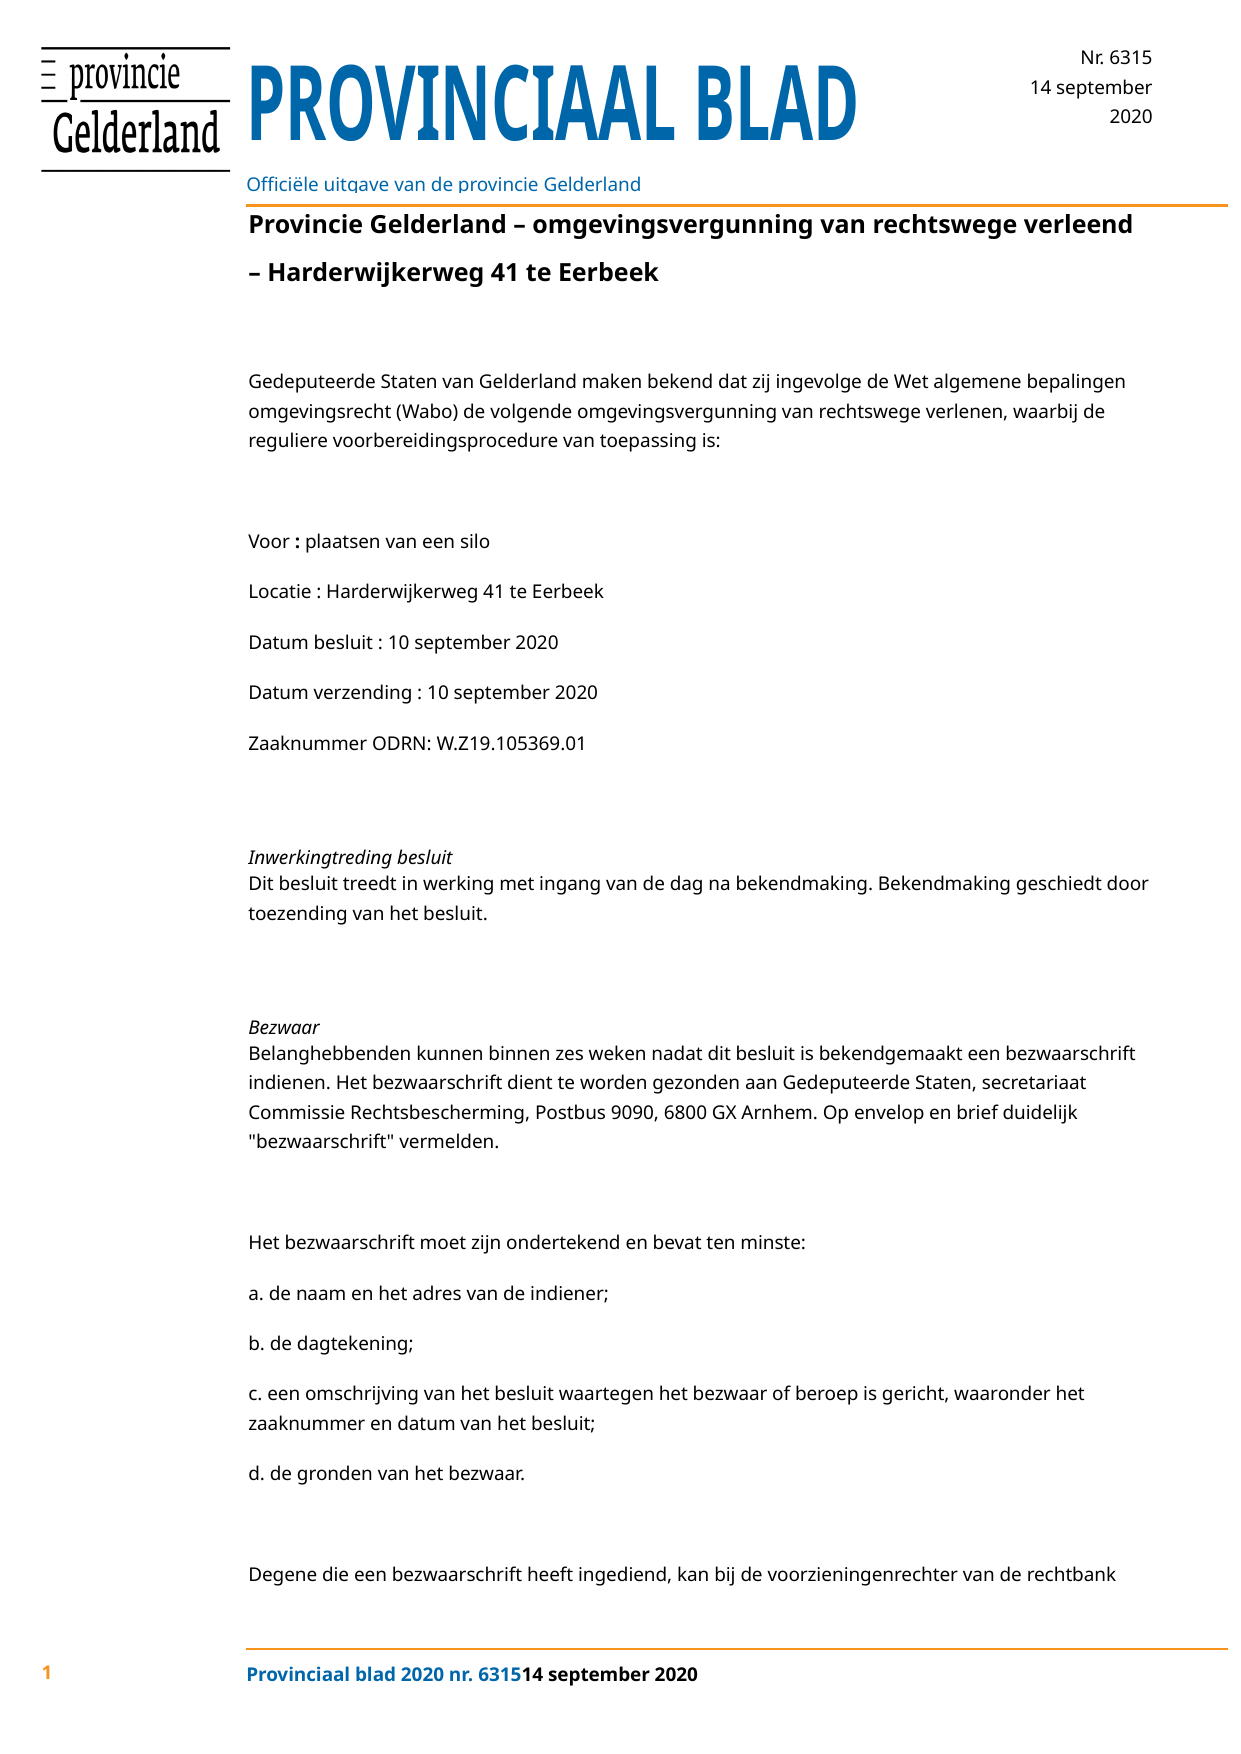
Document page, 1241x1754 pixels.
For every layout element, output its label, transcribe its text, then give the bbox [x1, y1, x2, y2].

text Zaaknummer ODRN: W.Z19.105369.01 [248, 730, 1152, 756]
text d. de gronden van het bezwaar. [248, 1461, 1152, 1486]
picture [41, 47, 231, 172]
text Voor : plaatsen van een silo [248, 528, 1152, 554]
text Provincie Gelderland – omgevingsvergunning van rechtswege verleend – Harderwijkerweg 41 te Eerbeek [248, 207, 1152, 288]
text Bezwaar [248, 1014, 1152, 1040]
text Locatie : Harderwijkerweg 41 te Eerbeek [248, 579, 1152, 604]
text c. een omschrijving van het besluit waartegen het bezwaar of beroep is gericht, waaronder het zaaknummer en datum van het besluit; [248, 1381, 1152, 1436]
text a. de naam en het adres van de indiener; [248, 1280, 1152, 1306]
text Gedeputeerde Staten van Gelderland maken bekend dat zij ingevolge de Wet algemene bepalingen omgevingsrecht (Wabo) de volgende omgevingsvergunning van rechtswege verlenen, waarbij de reguliere voorbereidingsprocedure van toepassing is: [248, 368, 1152, 453]
text b. de dagtekening; [248, 1330, 1152, 1356]
text Het bezwaarschrift moet zijn ondertekend en bevat ten minste: [248, 1229, 1152, 1255]
text Inwerkingtreding besluit [248, 844, 1152, 870]
text Dit besluit treedt in werking met ingang van de dag na bekendmaking. Bekendmaking geschiedt door toezending van het besluit. [248, 870, 1152, 925]
text Datum besluit : 10 september 2020 [248, 629, 1152, 655]
text Belanghebbenden kunnen binnen zes weken nadat dit besluit is bekendgemaakt een bezwaarschrift indienen. Het bezwaarschrift dient te worden gezonden aan Gedeputeerde Staten, secretariaat Commissie Rechtsbescherming, Postbus 9090, 6800 GX Arnhem. Op envelop en brief duidelijk "bezwaarschrift" vermelden. [248, 1040, 1152, 1154]
text Datum verzending : 10 september 2020 [248, 679, 1152, 705]
text Degene die een bezwaarschrift heeft ingediend, kan bij de voorzieningenrechter van de rechtbank [248, 1561, 1152, 1587]
